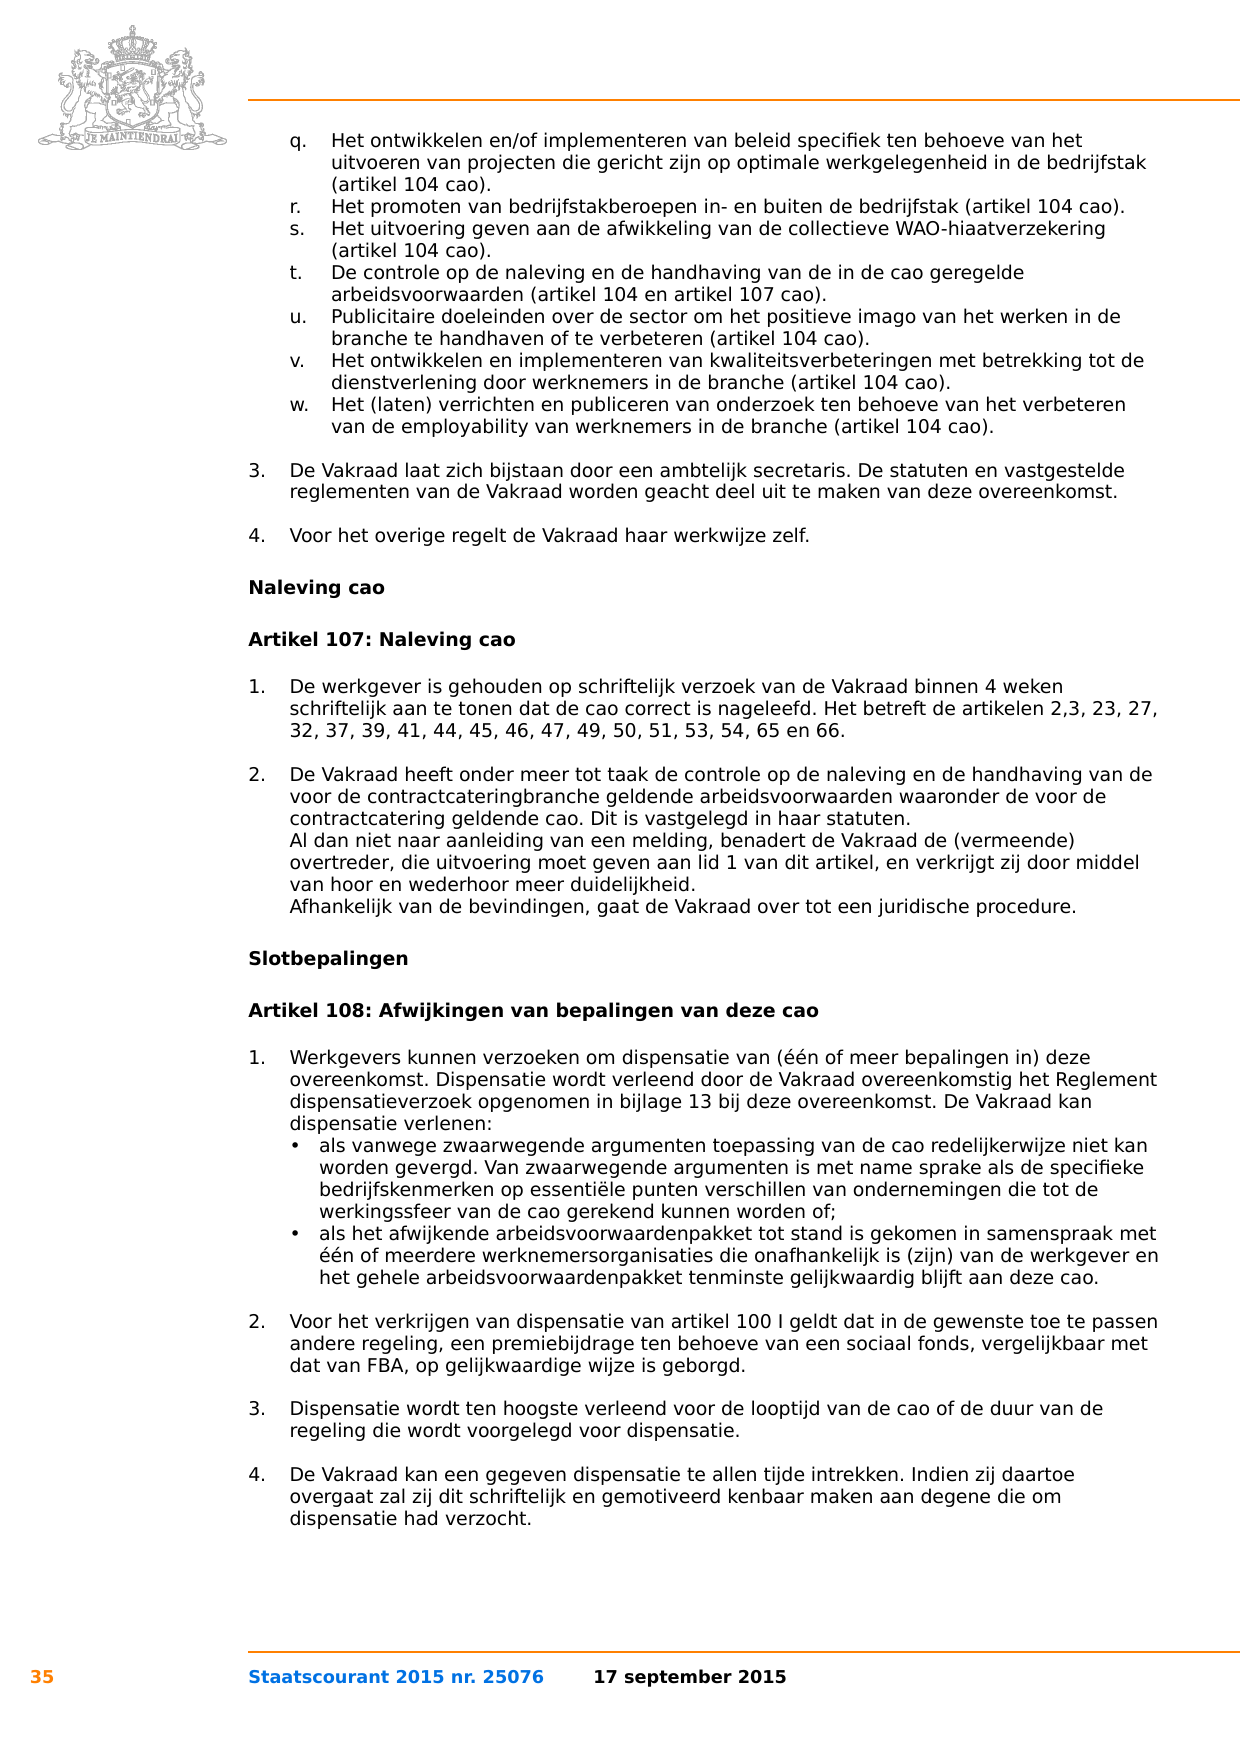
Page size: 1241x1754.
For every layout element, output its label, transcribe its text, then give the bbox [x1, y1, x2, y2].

text s. Het uitvoering geven aan de afwikkeling van de collectieve WAO-hiaatverzekering (artikel 104 cao). [289, 218, 1163, 262]
text t. De controle op de naleving en de handhaving van de in de cao geregelde arbeidsvoorwaarden (artikel 104 en artikel 107 cao). [289, 262, 1163, 306]
text 4. De Vakraad kan een gegeven dispensatie te allen tijde intrekken. Indien zij daartoe overgaat zal zij dit schriftelijk en gemotiveerd kenbaar maken aan degene die om dispensatie had verzocht. [248, 1464, 1163, 1530]
subtitle Slotbepalingen [248, 948, 1163, 970]
text 1. Werkgevers kunnen verzoeken om dispensatie van (één of meer bepalingen in) deze overeenkomst. Dispensatie wordt verleend door de Vakraad overeenkomstig het Reglement dispensatieverzoek opgenomen in bijlage 13 bij deze overeenkomst. De Vakraad kan dispensatie verlenen: [248, 1047, 1163, 1135]
subtitle Naleving cao [248, 577, 1163, 599]
picture [38, 25, 227, 150]
text 2. De Vakraad heeft onder meer tot taak de controle op de naleving en de handhaving van de voor de contractcateringbranche geldende arbeidsvoorwaarden waaronder de voor de contractcatering geldende cao. Dit is vastgelegd in haar statuten. [248, 764, 1163, 830]
subtitle Artikel 107: Naleving cao [248, 629, 1163, 651]
text 4. Voor het overige regelt de Vakraad haar werkwijze zelf. [248, 525, 1163, 547]
text v. Het ontwikkelen en implementeren van kwaliteitsverbeteringen met betrekking tot de dienstverlening door werknemers in de branche (artikel 104 cao). [289, 350, 1163, 394]
text • als het afwijkende arbeidsvoorwaardenpakket tot stand is gekomen in samenspraak met één of meerdere werknemersorganisaties die onafhankelijk is (zijn) van de werkgever en het gehele arbeidsvoorwaardenpakket tenminste gelijkwaardig blijft aan deze cao. [289, 1223, 1163, 1289]
text • als vanwege zwaarwegende argumenten toepassing van de cao redelijkerwijze niet kan worden gevergd. Van zwaarwegende argumenten is met name sprake als de specifieke bedrijfskenmerken op essentiële punten verschillen van ondernemingen die tot de werkingssfeer van de cao gerekend kunnen worden of; [289, 1135, 1163, 1223]
text 1. De werkgever is gehouden op schriftelijk verzoek van de Vakraad binnen 4 weken schriftelijk aan te tonen dat de cao correct is nageleefd. Het betreft de artikelen 2,3, 23, 27, 32, 37, 39, 41, 44, 45, 46, 47, 49, 50, 51, 53, 54, 65 en 66. [248, 676, 1163, 742]
text Al dan niet naar aanleiding van een melding, benadert de Vakraad de (vermeende) overtreder, die uitvoering moet geven aan lid 1 van dit artikel, en verkrijgt zij door middel van hoor en wederhoor meer duidelijkheid. [289, 830, 1163, 896]
text w. Het (laten) verrichten en publiceren van onderzoek ten behoeve van het verbeteren van de employability van werknemers in de branche (artikel 104 cao). [289, 394, 1163, 438]
text 3. Dispensatie wordt ten hoogste verleend voor de looptijd van de cao of de duur van de regeling die wordt voorgelegd voor dispensatie. [248, 1398, 1163, 1442]
text q. Het ontwikkelen en/of implementeren van beleid specifiek ten behoeve van het uitvoeren van projecten die gericht zijn op optimale werkgelegenheid in de bedrijfstak (artikel 104 cao). [289, 130, 1163, 196]
text Afhankelijk van de bevindingen, gaat de Vakraad over tot een juridische procedure. [289, 896, 1163, 918]
subtitle Artikel 108: Afwijkingen van bepalingen van deze cao [248, 1000, 1163, 1022]
text u. Publicitaire doeleinden over de sector om het positieve imago van het werken in de branche te handhaven of te verbeteren (artikel 104 cao). [289, 306, 1163, 350]
text 2. Voor het verkrijgen van dispensatie van artikel 100 I geldt dat in de gewenste toe te passen andere regeling, een premiebijdrage ten behoeve van een sociaal fonds, vergelijkbaar met dat van FBA, op gelijkwaardige wijze is geborgd. [248, 1311, 1163, 1376]
text r. Het promoten van bedrijfstakberoepen in- en buiten de bedrijfstak (artikel 104 cao). [289, 196, 1163, 218]
text 3. De Vakraad laat zich bijstaan door een ambtelijk secretaris. De statuten en vastgestelde reglementen van de Vakraad worden geacht deel uit te maken van deze overeenkomst. [248, 459, 1163, 503]
